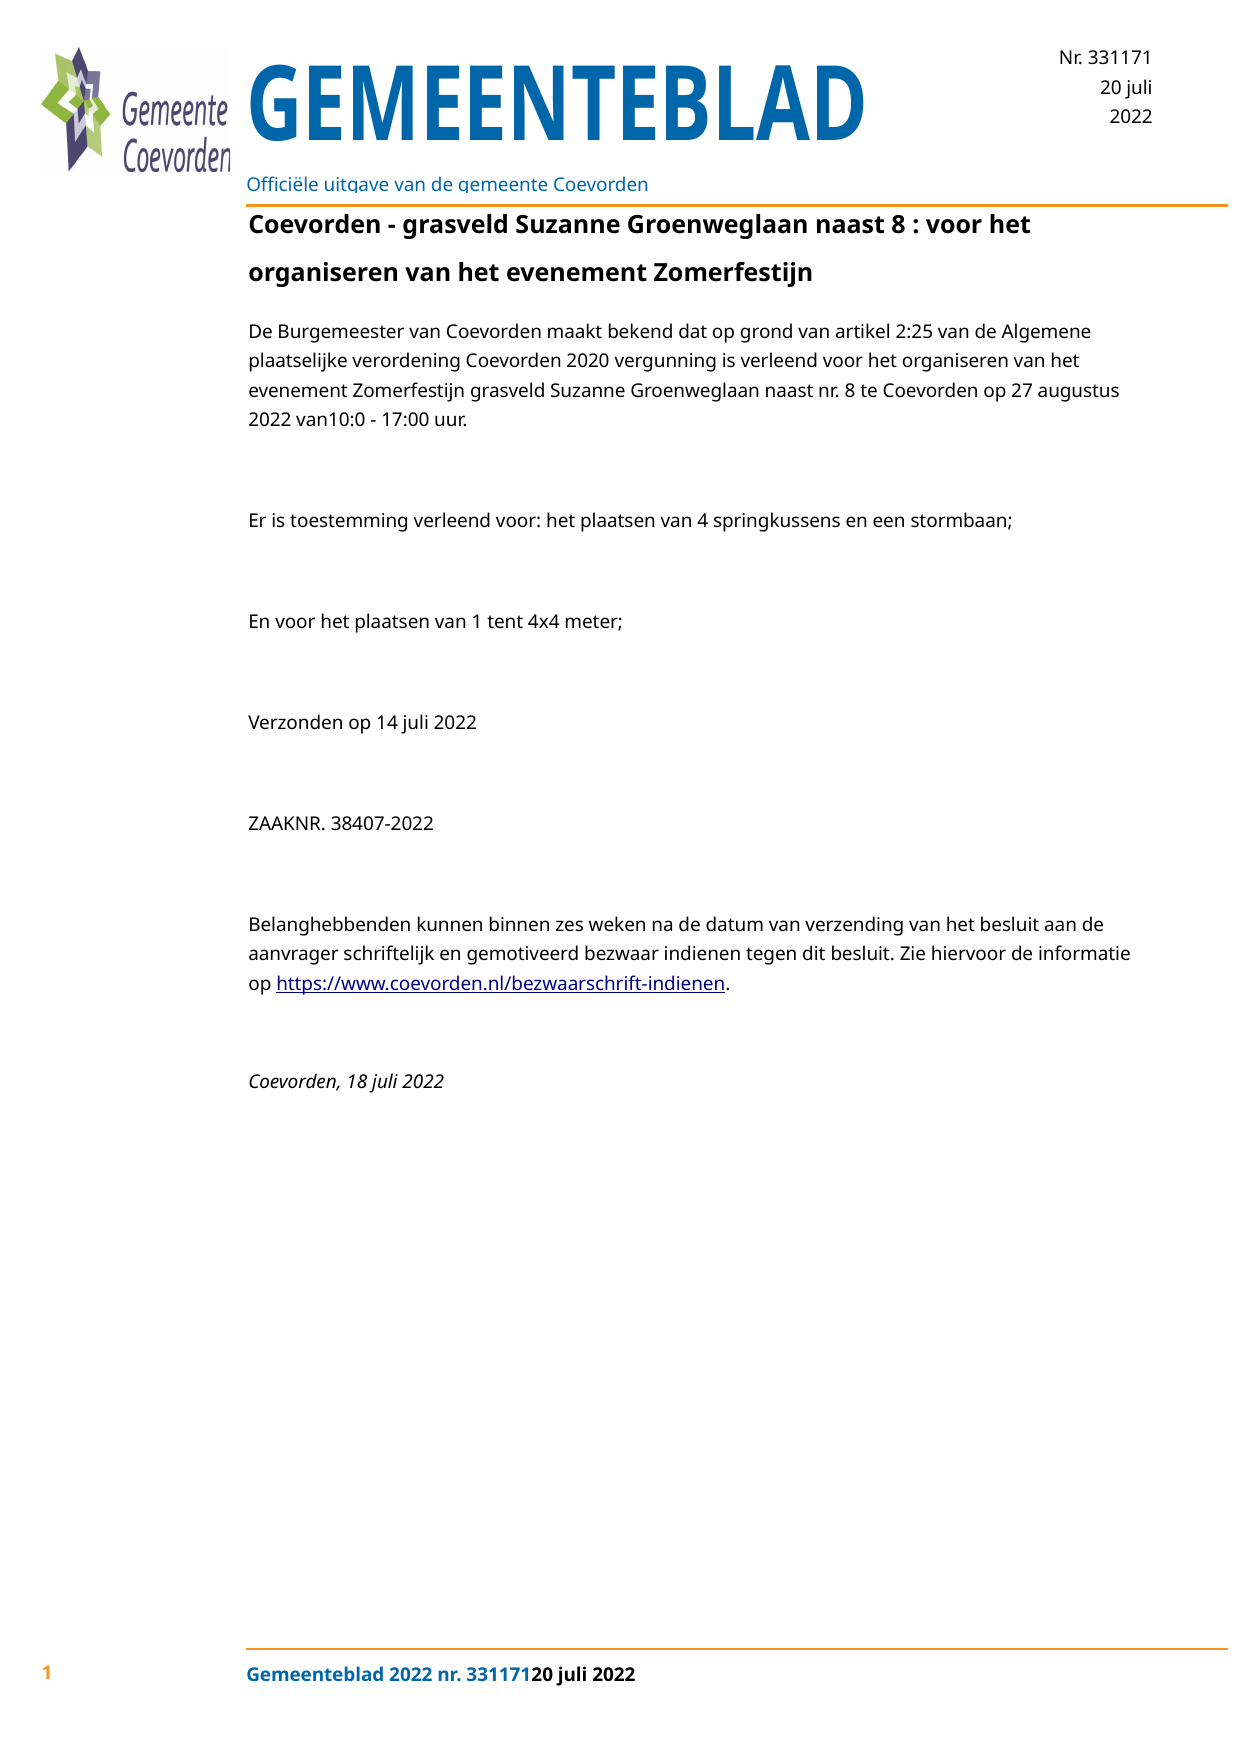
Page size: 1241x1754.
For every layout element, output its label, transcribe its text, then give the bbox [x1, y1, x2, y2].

text Verzonden op 14 juli 2022 [248, 709, 1152, 735]
text De Burgemeester van Coevorden maakt bekend dat op grond van artikel 2:25 van de Algemene plaatselijke verordening Coevorden 2020 vergunning is verleend voor het organiseren van het evenement Zomerfestijn grasveld Suzanne Groenweglaan naast nr. 8 te Coevorden op 27 augustus 2022 van10:0 - 17:00 uur. [248, 318, 1152, 432]
text Er is toestemming verleend voor: het plaatsen van 4 springkussens en een stormbaan; [248, 507, 1152, 533]
text Belanghebbenden kunnen binnen zes weken na de datum van verzending van het besluit aan de aanvrager schriftelijk en gemotiveerd bezwaar indienen tegen dit besluit. Zie hiervoor de informatie op https://www.coevorden.nl/bezwaarschrift-indienen. [248, 911, 1152, 996]
text ZAAKNR. 38407-2022 [248, 810, 1152, 836]
text Coevorden - grasveld Suzanne Groenweglaan naast 8 : voor het organiseren van het evenement Zomerfestijn [248, 207, 1152, 288]
text Coevorden, 18 juli 2022 [248, 1068, 1152, 1094]
text En voor het plaatsen van 1 tent 4x4 meter; [248, 608, 1152, 634]
picture [41, 47, 231, 172]
